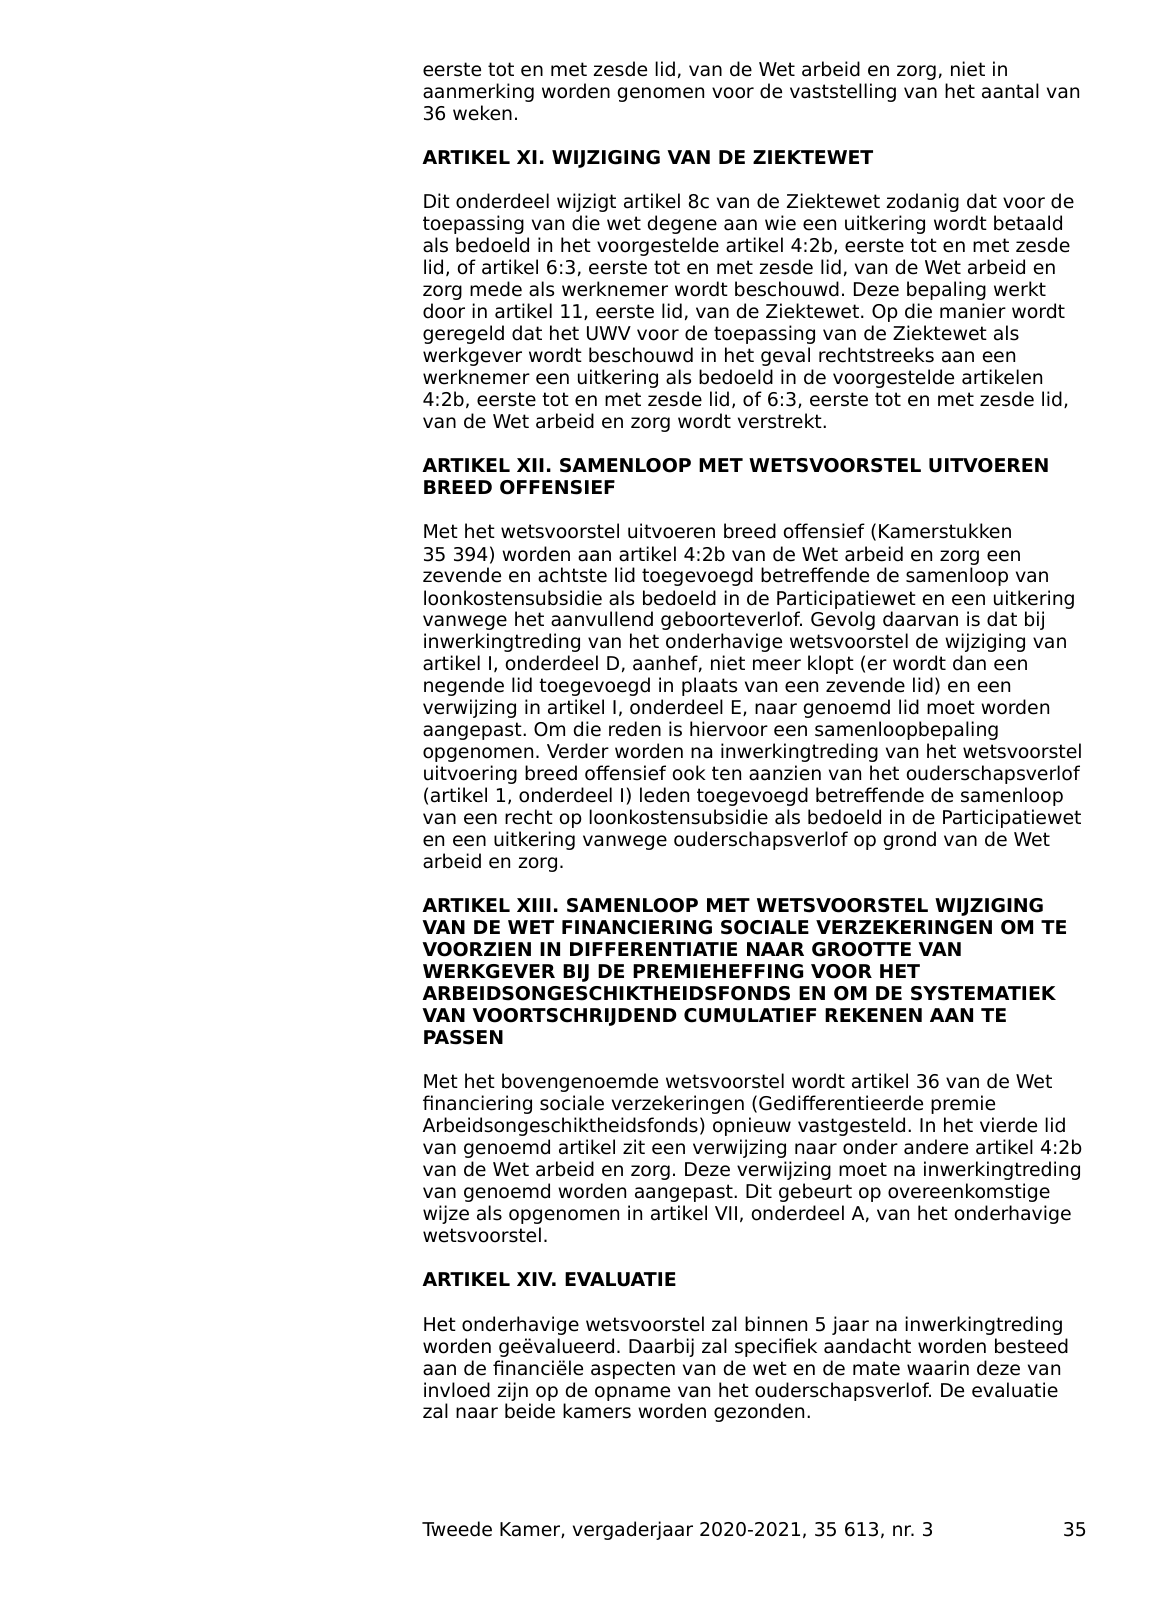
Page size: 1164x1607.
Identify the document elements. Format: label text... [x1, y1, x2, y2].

subtitle ARTIKEL XIV. EVALUATIE [422, 1269, 1087, 1291]
text Het onderhavige wetsvoorstel zal binnen 5 jaar na inwerkingtreding worden geëvalueerd. Daarbij zal specifiek aandacht worden besteed aan de financiële aspecten van de wet en de mate waarin deze van invloed zijn op de opname van het ouderschapsverlof. De evaluatie zal naar beide kamers worden gezonden. [422, 1313, 1087, 1423]
subtitle ARTIKEL XIII. SAMENLOOP MET WETSVOORSTEL WIJZIGING VAN DE WET FINANCIERING SOCIALE VERZEKERINGEN OM TE VOORZIEN IN DIFFERENTIATIE NAAR GROOTTE VAN WERKGEVER BIJ DE PREMIEHEFFING VOOR HET ARBEIDSONGESCHIKTHEIDSFONDS EN OM DE SYSTEMATIEK VAN VOORTSCHRIJDEND CUMULATIEF REKENEN AAN TE PASSEN [422, 895, 1087, 1049]
text eerste tot en met zesde lid, van de Wet arbeid en zorg, niet in aanmerking worden genomen voor de vaststelling van het aantal van 36 weken. [422, 59, 1087, 125]
subtitle ARTIKEL XII. SAMENLOOP MET WETSVOORSTEL UITVOEREN BREED OFFENSIEF [422, 455, 1087, 499]
text Dit onderdeel wijzigt artikel 8c van de Ziektewet zodanig dat voor de toepassing van die wet degene aan wie een uitkering wordt betaald als bedoeld in het voorgestelde artikel 4:2b, eerste tot en met zesde lid, of artikel 6:3, eerste tot en met zesde lid, van de Wet arbeid en zorg mede als werknemer wordt beschouwd. Deze bepaling werkt door in artikel 11, eerste lid, van de Ziektewet. Op die manier wordt geregeld dat het UWV voor de toepassing van de Ziektewet als werkgever wordt beschouwd in het geval rechtstreeks aan een werknemer een uitkering als bedoeld in de voorgestelde artikelen 4:2b, eerste tot en met zesde lid, of 6:3, eerste tot en met zesde lid, van de Wet arbeid en zorg wordt verstrekt. [422, 191, 1087, 433]
text Met het wetsvoorstel uitvoeren breed offensief (Kamerstukken 35 394) worden aan artikel 4:2b van de Wet arbeid en zorg een zevende en achtste lid toegevoegd betreffende de samenloop van loonkostensubsidie als bedoeld in de Participatiewet en een uitkering vanwege het aanvullend geboorteverlof. Gevolg daarvan is dat bij inwerkingtreding van het onderhavige wetsvoorstel de wijziging van artikel I, onderdeel D, aanhef, niet meer klopt (er wordt dan een negende lid toegevoegd in plaats van een zevende lid) en een verwijzing in artikel I, onderdeel E, naar genoemd lid moet worden aangepast. Om die reden is hiervoor een samenloopbepaling opgenomen. Verder worden na inwerkingtreding van het wetsvoorstel uitvoering breed offensief ook ten aanzien van het ouderschapsverlof (artikel 1, onderdeel I) leden toegevoegd betreffende de samenloop van een recht op loonkostensubsidie als bedoeld in de Participatiewet en een uitkering vanwege ouderschapsverlof op grond van de Wet arbeid en zorg. [422, 521, 1087, 873]
text Met het bovengenoemde wetsvoorstel wordt artikel 36 van de Wet financiering sociale verzekeringen (Gedifferentieerde premie Arbeidsongeschiktheidsfonds) opnieuw vastgesteld. In het vierde lid van genoemd artikel zit een verwijzing naar onder andere artikel 4:2b van de Wet arbeid en zorg. Deze verwijzing moet na inwerkingtreding van genoemd worden aangepast. Dit gebeurt op overeenkomstige wijze als opgenomen in artikel VII, onderdeel A, van het onderhavige wetsvoorstel. [422, 1071, 1087, 1247]
subtitle ARTIKEL XI. WIJZIGING VAN DE ZIEKTEWET [422, 147, 1087, 169]
